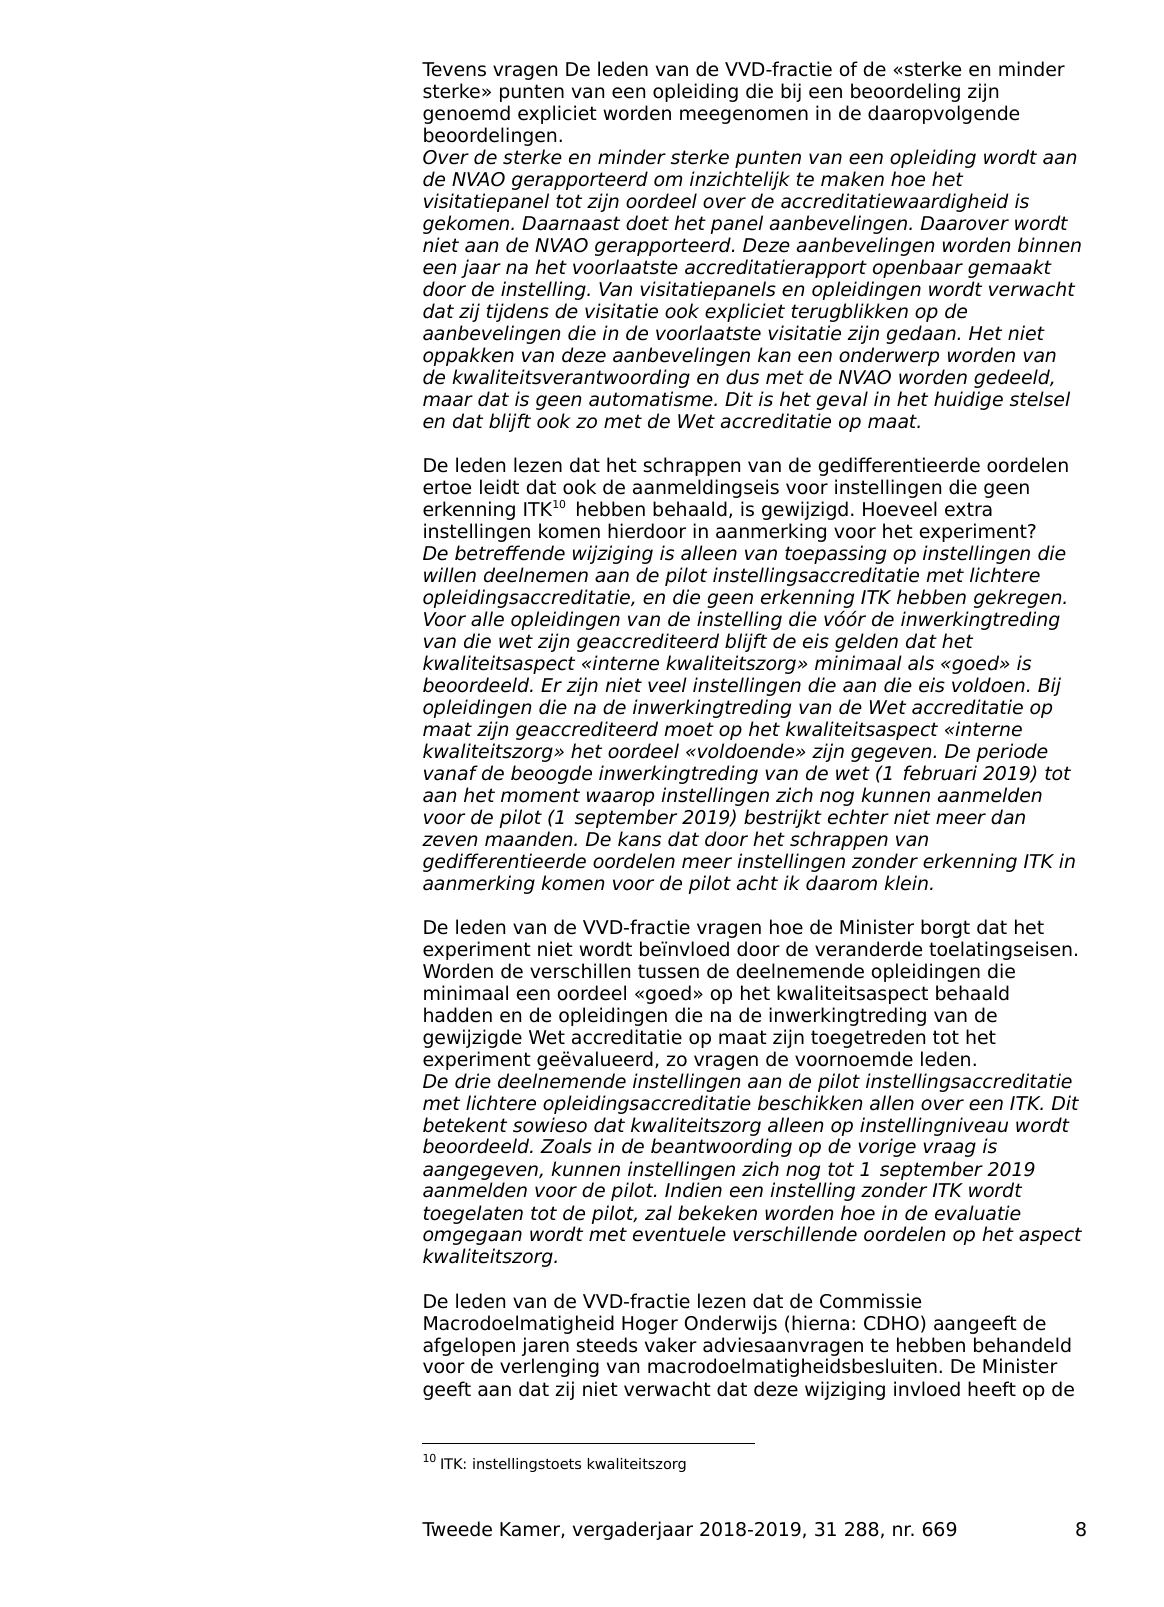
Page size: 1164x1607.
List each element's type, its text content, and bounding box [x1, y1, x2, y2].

text ITK: instellingstoets kwaliteitszorg [422, 1452, 1087, 1474]
text Over de sterke en minder sterke punten van een opleiding wordt aan de NVAO gerapporteerd om inzichtelijk te maken hoe het visitatiepanel tot zijn oordeel over de accreditatiewaardigheid is gekomen. Daarnaast doet het panel aanbevelingen. Daarover wordt niet aan de NVAO gerapporteerd. Deze aanbevelingen worden binnen een jaar na het voorlaatste accreditatierapport openbaar gemaakt door de instelling. Van visitatiepanels en opleidingen wordt verwacht dat zij tijdens de visitatie ook expliciet terugblikken op de aanbevelingen die in de voorlaatste visitatie zijn gedaan. Het niet oppakken van deze aanbevelingen kan een onderwerp worden van de kwaliteitsverantwoording en dus met de NVAO worden gedeeld, maar dat is geen automatisme. Dit is het geval in het huidige stelsel en dat blijft ook zo met de Wet accreditatie op maat. [422, 147, 1087, 433]
text Tevens vragen De leden van de VVD-fractie of de «sterke en minder sterke» punten van een opleiding die bij een beoordeling zijn genoemd expliciet worden meegenomen in de daaropvolgende beoordelingen. [422, 59, 1087, 147]
text De drie deelnemende instellingen aan de pilot instellingsaccreditatie met lichtere opleidingsaccreditatie beschikken allen over een ITK. Dit betekent sowieso dat kwaliteitszorg alleen op instellingniveau wordt beoordeeld. Zoals in de beantwoording op de vorige vraag is aangegeven, kunnen instellingen zich nog tot 1 september 2019 aanmelden voor de pilot. Indien een instelling zonder ITK wordt toegelaten tot de pilot, zal bekeken worden hoe in de evaluatie omgegaan wordt met eventuele verschillende oordelen op het aspect kwaliteitszorg. [422, 1071, 1087, 1268]
text De leden van de VVD-fractie lezen dat de Commissie Macrodoelmatigheid Hoger Onderwijs (hierna: CDHO) aangeeft de afgelopen jaren steeds vaker adviesaanvragen te hebben behandeld voor de verlenging van macrodoelmatigheidsbesluiten. De Minister geeft aan dat zij niet verwacht dat deze wijziging invloed heeft op de [422, 1291, 1087, 1400]
text De leden van de VVD-fractie vragen hoe de Minister borgt dat het experiment niet wordt beïnvloed door de veranderde toelatingseisen. Worden de verschillen tussen de deelnemende opleidingen die minimaal een oordeel «goed» op het kwaliteitsaspect behaald hadden en de opleidingen die na de inwerkingtreding van de gewijzigde Wet accreditatie op maat zijn toegetreden tot het experiment geëvalueerd, zo vragen de voornoemde leden. [422, 917, 1087, 1071]
text De leden lezen dat het schrappen van de gedifferentieerde oordelen ertoe leidt dat ook de aanmeldingseis voor instellingen die geen erkenning ITK hebben behaald, is gewijzigd. Hoeveel extra instellingen komen hierdoor in aanmerking voor het experiment? [422, 455, 1087, 543]
text De betreffende wijziging is alleen van toepassing op instellingen die willen deelnemen aan de pilot instellingsaccreditatie met lichtere opleidingsaccreditatie, en die geen erkenning ITK hebben gekregen. Voor alle opleidingen van de instelling die vóór de inwerkingtreding van die wet zijn geaccrediteerd blijft de eis gelden dat het kwaliteitsaspect «interne kwaliteitszorg» minimaal als «goed» is beoordeeld. Er zijn niet veel instellingen die aan die eis voldoen. Bij opleidingen die na de inwerkingtreding van de Wet accreditatie op maat zijn geaccrediteerd moet op het kwaliteitsaspect «interne kwaliteitszorg» het oordeel «voldoende» zijn gegeven. De periode vanaf de beoogde inwerkingtreding van de wet (1 februari 2019) tot aan het moment waarop instellingen zich nog kunnen aanmelden voor de pilot (1 september 2019) bestrijkt echter niet meer dan zeven maanden. De kans dat door het schrappen van gedifferentieerde oordelen meer instellingen zonder erkenning ITK in aanmerking komen voor de pilot acht ik daarom klein. [422, 543, 1087, 894]
